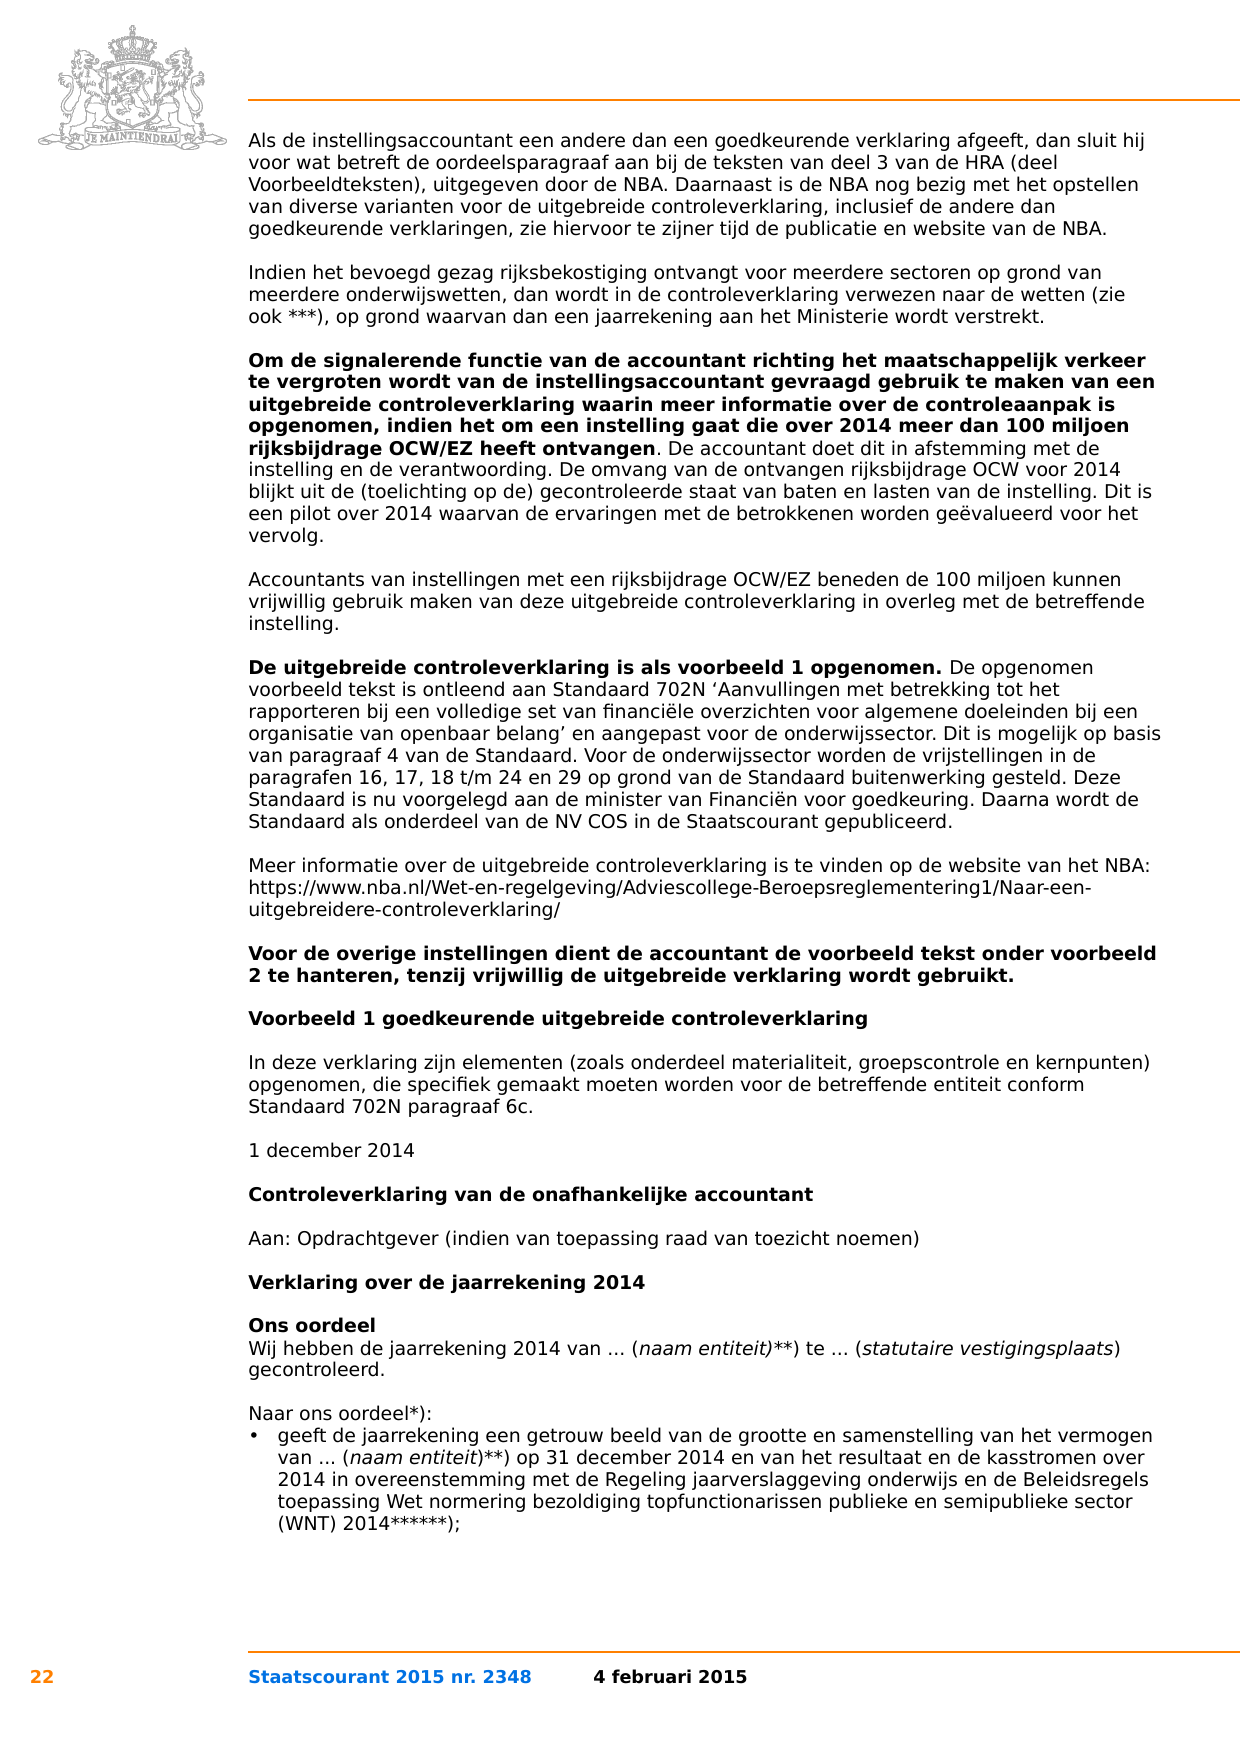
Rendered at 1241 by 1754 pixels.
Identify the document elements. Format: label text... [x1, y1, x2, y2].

text De uitgebreide controleverklaring is als voorbeeld 1 opgenomen. De opgenomen voorbeeld tekst is ontleend aan Standaard 702N ‘Aanvullingen met betrekking tot het rapporteren bij een volledige set van financiële overzichten voor algemene doeleinden bij een organisatie van openbaar belang’ en aangepast voor de onderwijssector. Dit is mogelijk op basis van paragraaf 4 van de Standaard. Voor de onderwijssector worden de vrijstellingen in de paragrafen 16, 17, 18 t/m 24 en 29 op grond van de Standaard buitenwerking gesteld. Deze Standaard is nu voorgelegd aan de minister van Financiën voor goedkeuring. Daarna wordt de Standaard als onderdeel van de NV COS in de Staatscourant gepubliceerd. [248, 657, 1163, 833]
text Accountants van instellingen met een rijksbijdrage OCW/EZ beneden de 100 miljoen kunnen vrijwillig gebruik maken van deze uitgebreide controleverklaring in overleg met de betreffende instelling. [248, 569, 1163, 635]
text Ons oordeel [248, 1315, 1163, 1337]
text Als de instellingsaccountant een andere dan een goedkeurende verklaring afgeeft, dan sluit hij voor wat betreft de oordeelsparagraaf aan bij de teksten van deel 3 van de HRA (deel Voorbeeldteksten), uitgegeven door de NBA. Daarnaast is de NBA nog bezig met het opstellen van diverse varianten voor de uitgebreide controleverklaring, inclusief de andere dan goedkeurende verklaringen, zie hiervoor te zijner tijd de publicatie en website van de NBA. [248, 130, 1163, 240]
subtitle Voorbeeld 1 goedkeurende uitgebreide controleverklaring [248, 1008, 1163, 1030]
subtitle Controleverklaring van de onafhankelijke accountant [248, 1184, 1163, 1206]
text Naar ons oordeel*): [248, 1403, 1163, 1425]
text Aan: Opdrachtgever (indien van toepassing raad van toezicht noemen) [248, 1228, 1163, 1250]
text In deze verklaring zijn elementen (zoals onderdeel materialiteit, groepscontrole en kernpunten) opgenomen, die specifiek gemaakt moeten worden voor de betreffende entiteit conform Standaard 702N paragraaf 6c. [248, 1052, 1163, 1118]
text 1 december 2014 [248, 1140, 1163, 1162]
text • geeft de jaarrekening een getrouw beeld van de grootte en samenstelling van het vermogen van ... (naam entiteit)**) op 31 december 2014 en van het resultaat en de kasstromen over 2014 in overeenstemming met de Regeling jaarverslaggeving onderwijs en de Beleidsregels toepassing Wet normering bezoldiging topfunctionarissen publieke en semipublieke sector (WNT) 2014******); [248, 1425, 1163, 1535]
text Wij hebben de jaarrekening 2014 van ... (naam entiteit)**) te ... (statutaire vestigingsplaats) gecontroleerd. [248, 1337, 1163, 1381]
text Voor de overige instellingen dient de accountant de voorbeeld tekst onder voorbeeld 2 te hanteren, tenzij vrijwillig de uitgebreide verklaring wordt gebruikt. [248, 942, 1163, 986]
text Meer informatie over de uitgebreide controleverklaring is te vinden op de website van het NBA: https://www.nba.nl/Wet-en-regelgeving/Adviescollege-Beroepsreglementering1/Naar-een-uitgebreidere-controleverklaring/ [248, 855, 1163, 921]
picture [38, 25, 227, 150]
text Indien het bevoegd gezag rijksbekostiging ontvangt voor meerdere sectoren op grond van meerdere onderwijswetten, dan wordt in de controleverklaring verwezen naar de wetten (zie ook ***), op grond waarvan dan een jaarrekening aan het Ministerie wordt verstrekt. [248, 262, 1163, 328]
text Om de signalerende functie van de accountant richting het maatschappelijk verkeer te vergroten wordt van de instellingsaccountant gevraagd gebruik te maken van een uitgebreide controleverklaring waarin meer informatie over de controleaanpak is opgenomen, indien het om een instelling gaat die over 2014 meer dan 100 miljoen rijksbijdrage OCW/EZ heeft ontvangen. De accountant doet dit in afstemming met de instelling en de verantwoording. De omvang van de ontvangen rijksbijdrage OCW voor 2014 blijkt uit de (toelichting op de) gecontroleerde staat van baten en lasten van de instelling. Dit is een pilot over 2014 waarvan de ervaringen met de betrokkenen worden geëvalueerd voor het vervolg. [248, 349, 1163, 547]
subtitle Verklaring over de jaarrekening 2014 [248, 1272, 1163, 1293]
